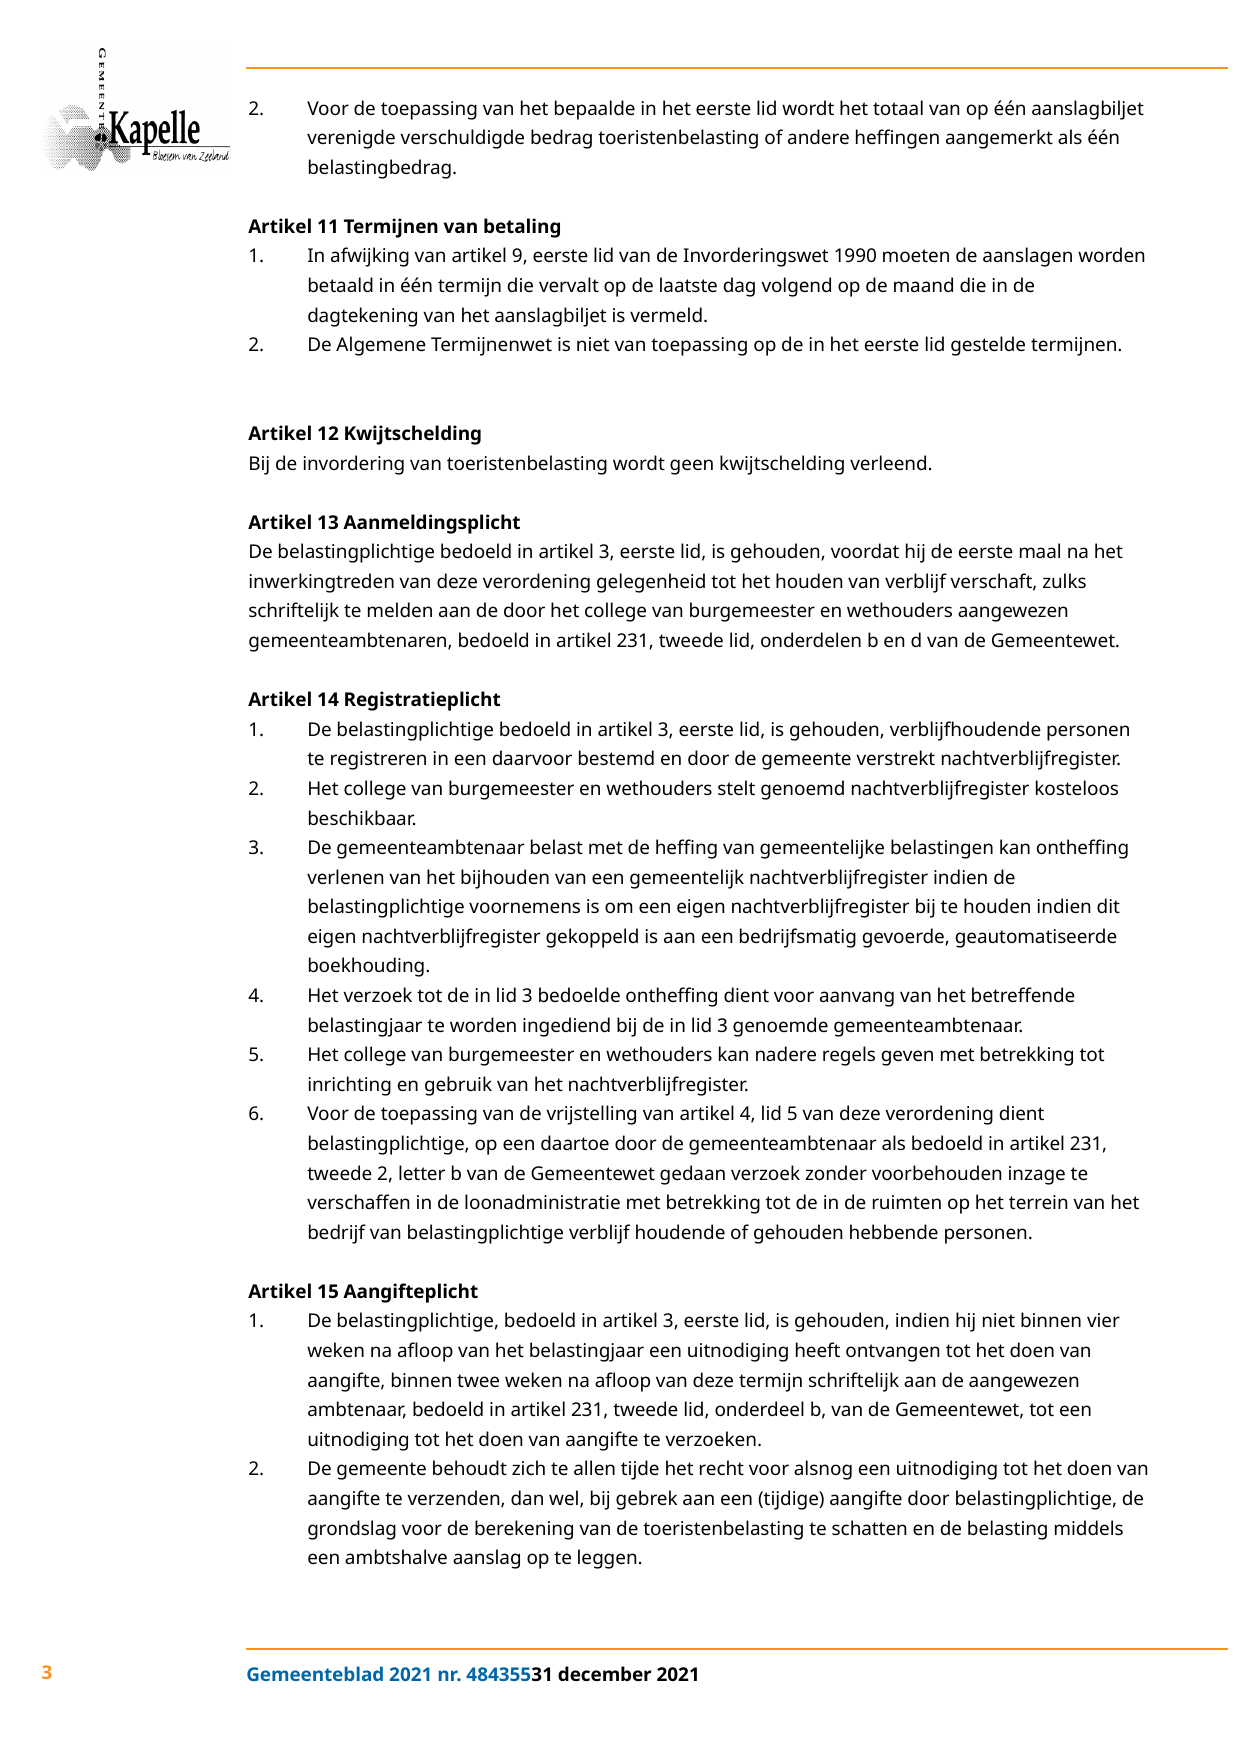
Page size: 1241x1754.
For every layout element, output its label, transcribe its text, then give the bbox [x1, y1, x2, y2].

text Artikel 15 Aangifteplicht [248, 1278, 1152, 1304]
list De gemeente behoudt zich te allen tijde het recht voor alsnog een uitnodiging tot het doen van aangifte te verzenden, dan wel, bij gebrek aan een (tijdige) aangifte door belastingplichtige, de grondslag voor de berekening van de toeristenbelasting te schatten en de belasting middels een ambtshalve aanslag op te leggen. [248, 1456, 1152, 1570]
list Het college van burgemeester en wethouders stelt genoemd nachtverblijfregister kosteloos beschikbaar. [248, 775, 1152, 831]
list De gemeenteambtenaar belast met de heffing van gemeentelijke belastingen kan ontheffing verlenen van het bijhouden van een gemeentelijk nachtverblijfregister indien de belastingplichtige voornemens is om een eigen nachtverblijfregister bij te houden indien dit eigen nachtverblijfregister gekoppeld is aan een bedrijfsmatig gevoerde, geautomatiseerde boekhouding. [248, 834, 1152, 978]
list Het verzoek tot de in lid 3 bedoelde ontheffing dient voor aanvang van het betreffende belastingjaar te worden ingediend bij de in lid 3 genoemde gemeenteambtenaar. [248, 982, 1152, 1038]
list De belastingplichtige bedoeld in artikel 3, eerste lid, is gehouden, verblijfhoudende personen te registreren in een daarvoor bestemd en door de gemeente verstrekt nachtverblijfregister. [248, 716, 1152, 771]
list Het college van burgemeester en wethouders kan nadere regels geven met betrekking tot inrichting en gebruik van het nachtverblijfregister. [248, 1041, 1152, 1097]
list De Algemene Termijnenwet is niet van toepassing op de in het eerste lid gestelde termijnen. [248, 331, 1152, 357]
picture [41, 47, 231, 172]
text De belastingplichtige bedoeld in artikel 3, eerste lid, is gehouden, voordat hij de eerste maal na het inwerkingtreden van deze verordening gelegenheid tot het houden van verblijf verschaft, zulks schriftelijk te melden aan de door het college van burgemeester en wethouders aangewezen gemeenteambtenaren, bedoeld in artikel 231, tweede lid, onderdelen b en d van de Gemeentewet. [248, 538, 1152, 653]
list Voor de toepassing van de vrijstelling van artikel 4, lid 5 van deze verordening dient belastingplichtige, op een daartoe door de gemeenteambtenaar als bedoeld in artikel 231, tweede 2, letter b van de Gemeentewet gedaan verzoek zonder voorbehouden inzage te verschaffen in de loonadministratie met betrekking tot de in de ruimten op het terrein van het bedrijf van belastingplichtige verblijf houdende of gehouden hebbende personen. [248, 1101, 1152, 1245]
list In afwijking van artikel 9, eerste lid van de Invorderingswet 1990 moeten de aanslagen worden betaald in één termijn die vervalt op de laatste dag volgend op de maand die in de dagtekening van het aanslagbiljet is vermeld. [248, 243, 1152, 328]
text Bij de invordering van toeristenbelasting wordt geen kwijtschelding verleend. [248, 450, 1152, 476]
list Voor de toepassing van het bepaalde in het eerste lid wordt het totaal van op één aanslagbiljet verenigde verschuldigde bedrag toeristenbelasting of andere heffingen aangemerkt als één belastingbedrag. [248, 95, 1152, 180]
text Artikel 11 Termijnen van betaling [248, 213, 1152, 239]
text Artikel 14 Registratieplicht [248, 686, 1152, 712]
text Artikel 13 Aanmeldingsplicht [248, 509, 1152, 535]
text Artikel 12 Kwijtschelding [248, 420, 1152, 446]
list De belastingplichtige, bedoeld in artikel 3, eerste lid, is gehouden, indien hij niet binnen vier weken na afloop van het belastingjaar een uitnodiging heeft ontvangen tot het doen van aangifte, binnen twee weken na afloop van deze termijn schriftelijk aan de aangewezen ambtenaar, bedoeld in artikel 231, tweede lid, onderdeel b, van de Gemeentewet, tot een uitnodiging tot het doen van aangifte te verzoeken. [248, 1308, 1152, 1452]
